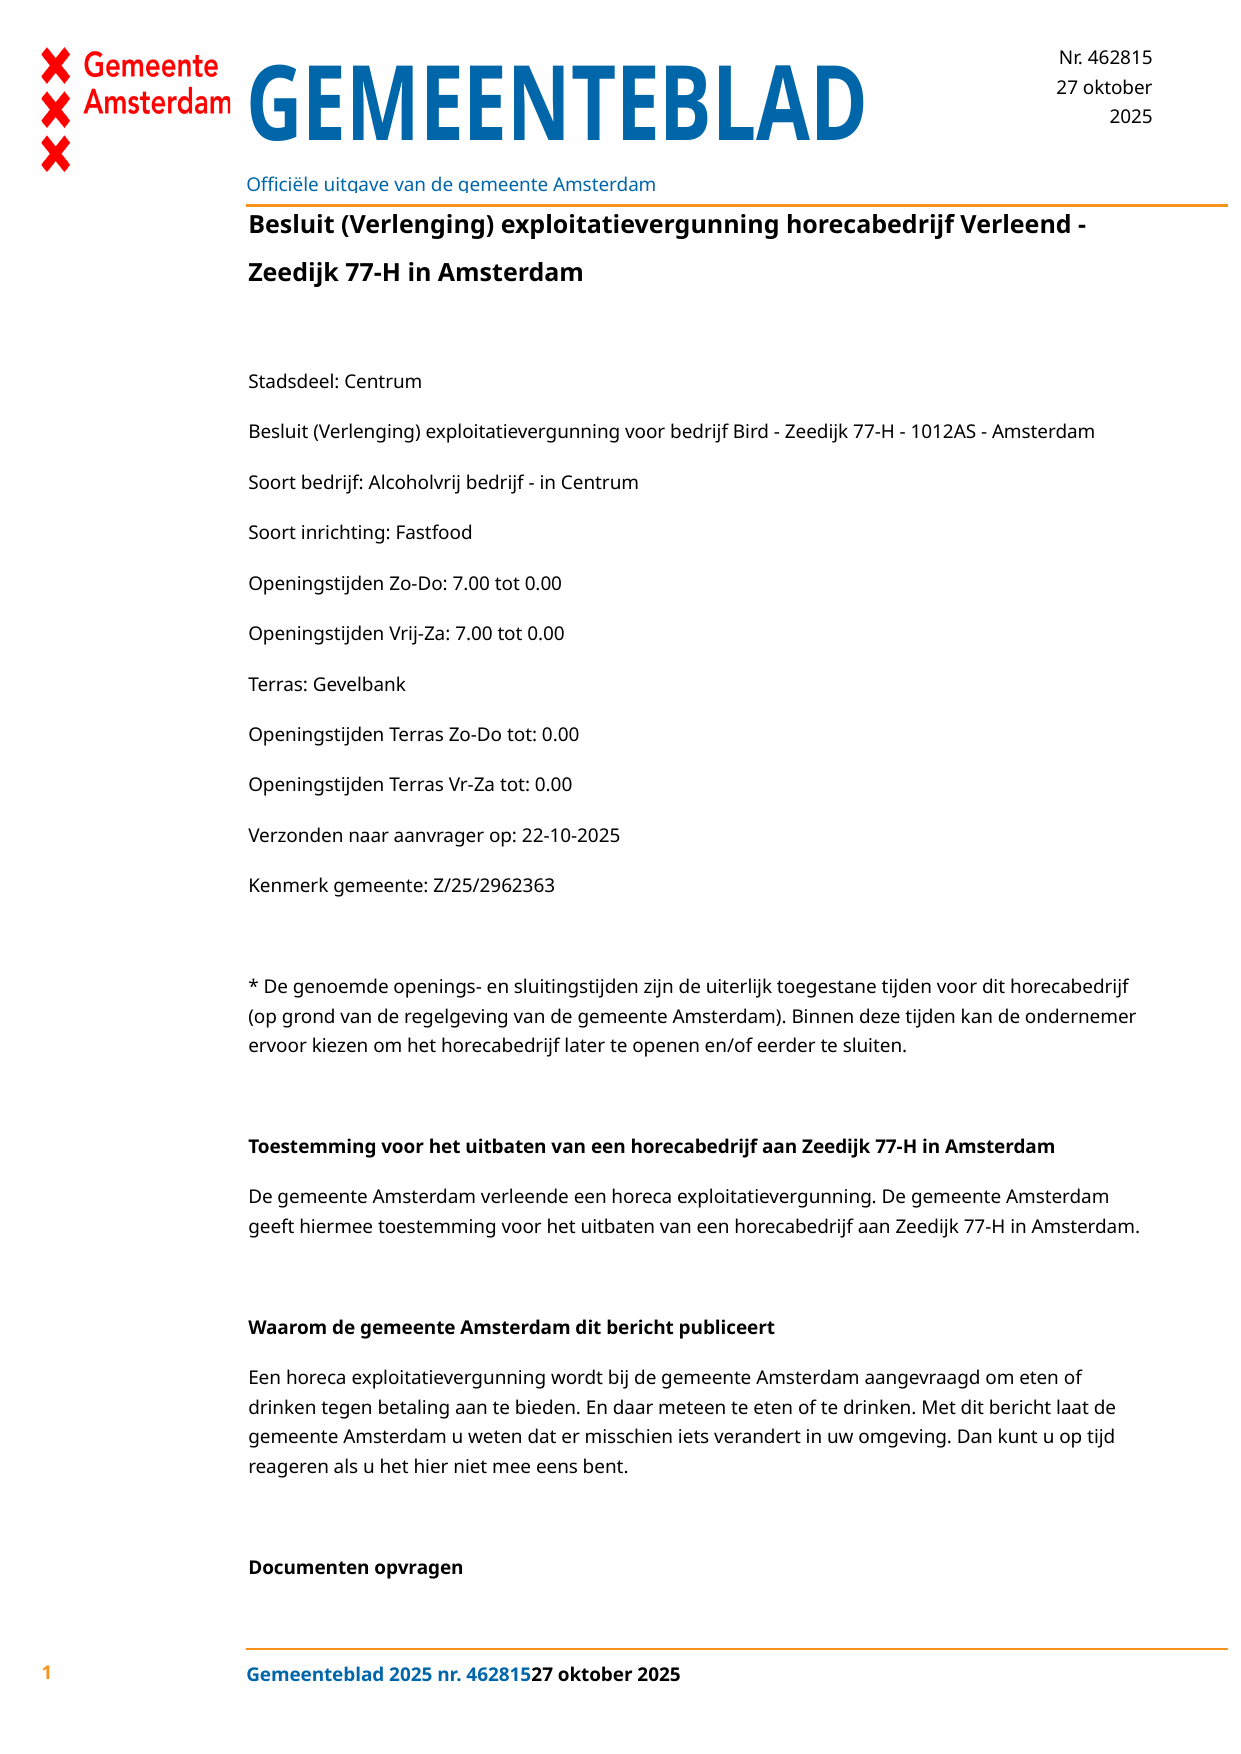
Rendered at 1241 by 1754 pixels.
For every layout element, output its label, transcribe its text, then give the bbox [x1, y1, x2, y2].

text Besluit (Verlenging) exploitatievergunning voor bedrijf Bird - Zeedijk 77-H - 1012AS - Amsterdam [248, 419, 1152, 444]
text Soort bedrijf: Alcoholvrij bedrijf - in Centrum [248, 469, 1152, 495]
text Openingstijden Terras Vr-Za tot: 0.00 [248, 772, 1152, 797]
picture [41, 47, 231, 172]
text Waarom de gemeente Amsterdam dit bericht publiceert [248, 1314, 1152, 1340]
text Besluit (Verlenging) exploitatievergunning horecabedrijf Verleend - Zeedijk 77-H in Amsterdam [248, 207, 1152, 288]
text Documenten opvragen [248, 1554, 1152, 1580]
text Verzonden naar aanvrager op: 22-10-2025 [248, 822, 1152, 848]
text Toestemming voor het uitbaten van een horecabedrijf aan Zeedijk 77-H in Amsterdam [248, 1133, 1152, 1159]
text Openingstijden Terras Zo-Do tot: 0.00 [248, 721, 1152, 747]
text Soort inrichting: Fastfood [248, 519, 1152, 545]
text De gemeente Amsterdam verleende een horeca exploitatievergunning. De gemeente Amsterdam geeft hiermee toestemming voor het uitbaten van een horecabedrijf aan Zeedijk 77-H in Amsterdam. [248, 1184, 1152, 1239]
text * De genoemde openings- en sluitingstijden zijn de uiterlijk toegestane tijden voor dit horecabedrijf (op grond van de regelgeving van de gemeente Amsterdam). Binnen deze tijden kan de ondernemer ervoor kiezen om het horecabedrijf later te openen en/of eerder te sluiten. [248, 973, 1152, 1058]
text Terras: Gevelbank [248, 671, 1152, 697]
text Openingstijden Vrij-Za: 7.00 tot 0.00 [248, 620, 1152, 646]
text Stadsdeel: Centrum [248, 368, 1152, 394]
text Openingstijden Zo-Do: 7.00 tot 0.00 [248, 570, 1152, 596]
text Een horeca exploitatievergunning wordt bij de gemeente Amsterdam aangevraagd om eten of drinken tegen betaling aan te bieden. En daar meteen te eten of te drinken. Met dit bericht laat de gemeente Amsterdam u weten dat er misschien iets verandert in uw omgeving. Dan kunt u op tijd reageren als u het hier niet mee eens bent. [248, 1364, 1152, 1479]
text Kenmerk gemeente: Z/25/2962363 [248, 872, 1152, 898]
